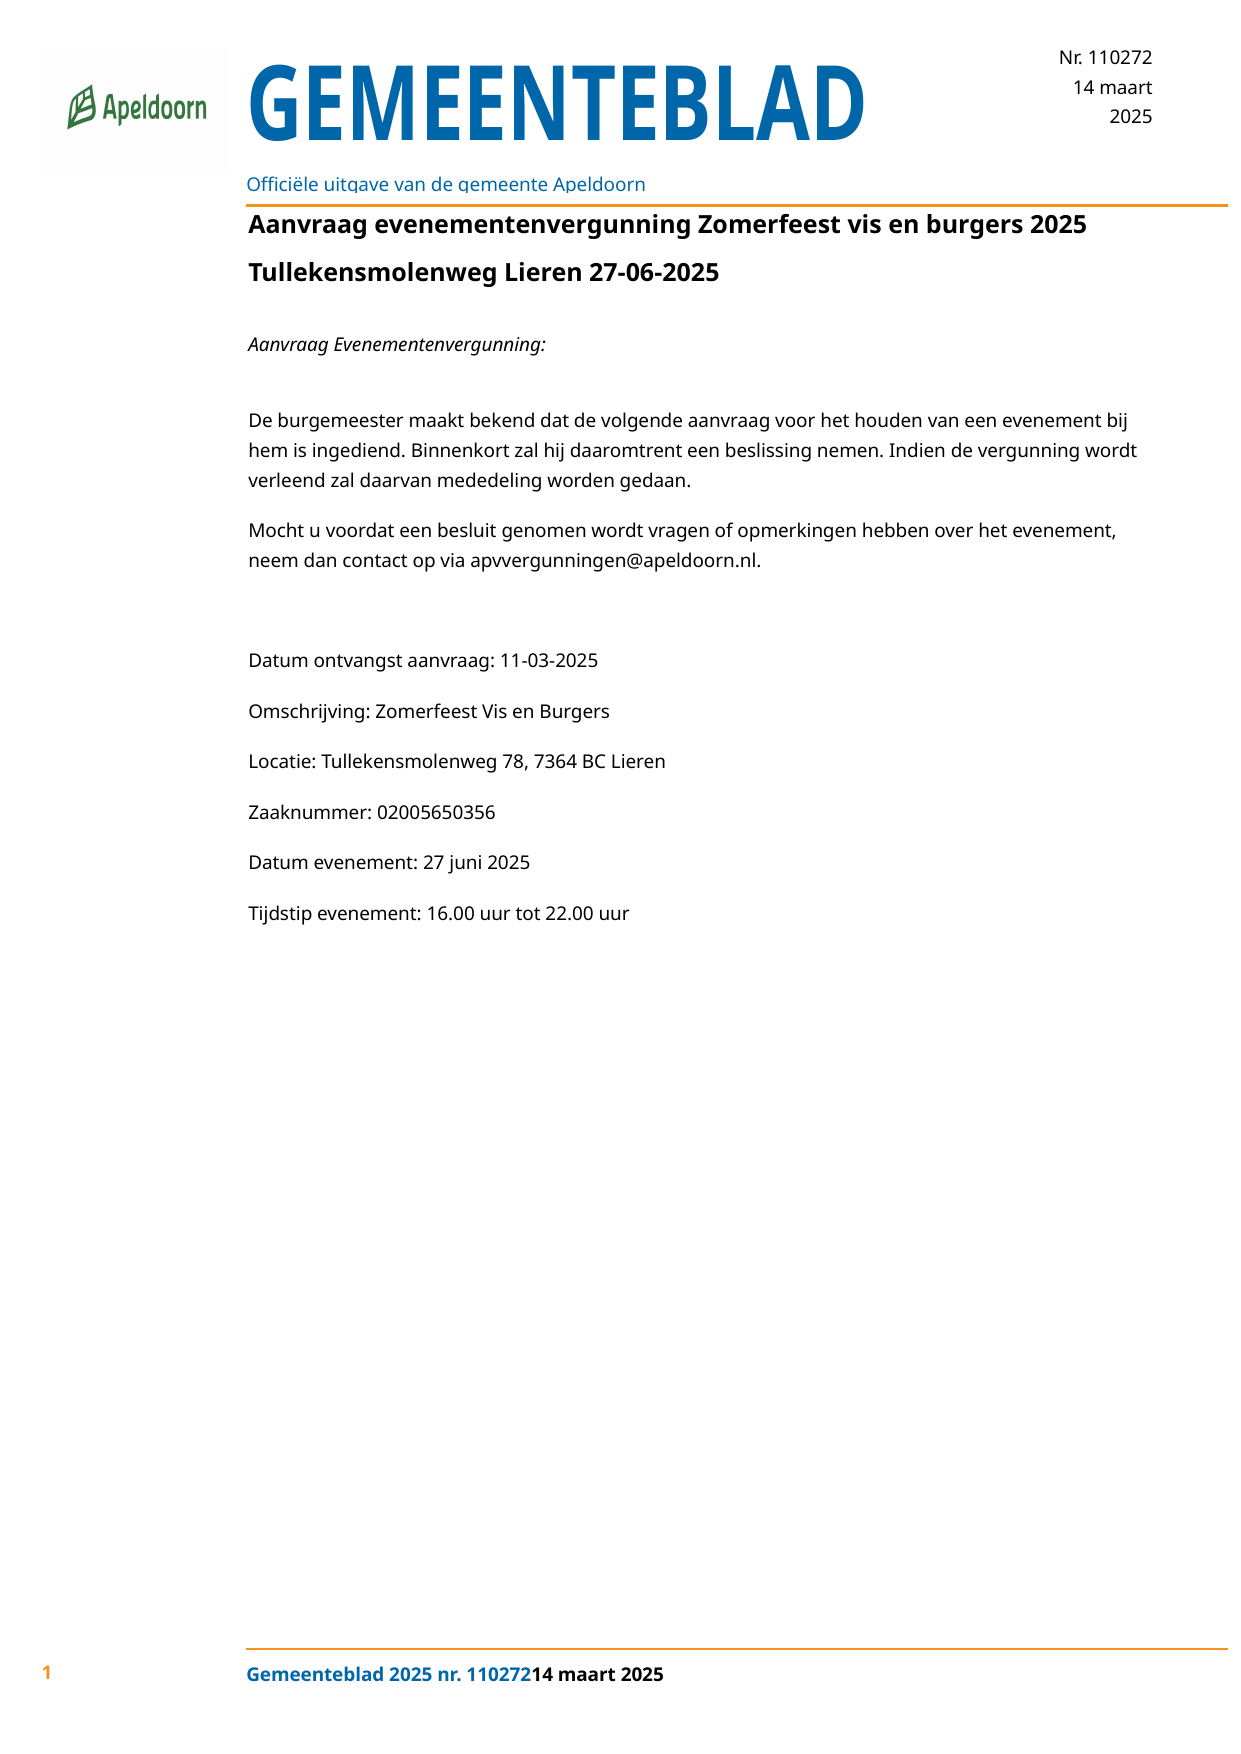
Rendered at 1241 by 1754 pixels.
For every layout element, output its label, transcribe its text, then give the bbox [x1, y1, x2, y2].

text Omschrijving: Zomerfeest Vis en Burgers [248, 698, 1152, 724]
picture [41, 47, 231, 172]
text Datum evenement: 27 juni 2025 [248, 849, 1152, 875]
text Locatie: Tullekensmolenweg 78, 7364 BC Lieren [248, 748, 1152, 774]
text Aanvraag Evenementenvergunning: [248, 331, 1152, 357]
text Tijdstip evenement: 16.00 uur tot 22.00 uur [248, 900, 1152, 925]
text Zaaknummer: 02005650356 [248, 799, 1152, 824]
text Mocht u voordat een besluit genomen wordt vragen of opmerkingen hebben over het evenement, neem dan contact op via apvvergunningen@apeldoorn.nl. [248, 517, 1152, 572]
text Aanvraag evenementenvergunning Zomerfeest vis en burgers 2025 Tullekensmolenweg Lieren 27-06-2025 [248, 207, 1152, 288]
text De burgemeester maakt bekend dat de volgende aanvraag voor het houden van een evenement bij hem is ingediend. Binnenkort zal hij daaromtrent een beslissing nemen. Indien de vergunning wordt verleend zal daarvan mededeling worden gedaan. [248, 408, 1152, 492]
text Datum ontvangst aanvraag: 11-03-2025 [248, 648, 1152, 673]
